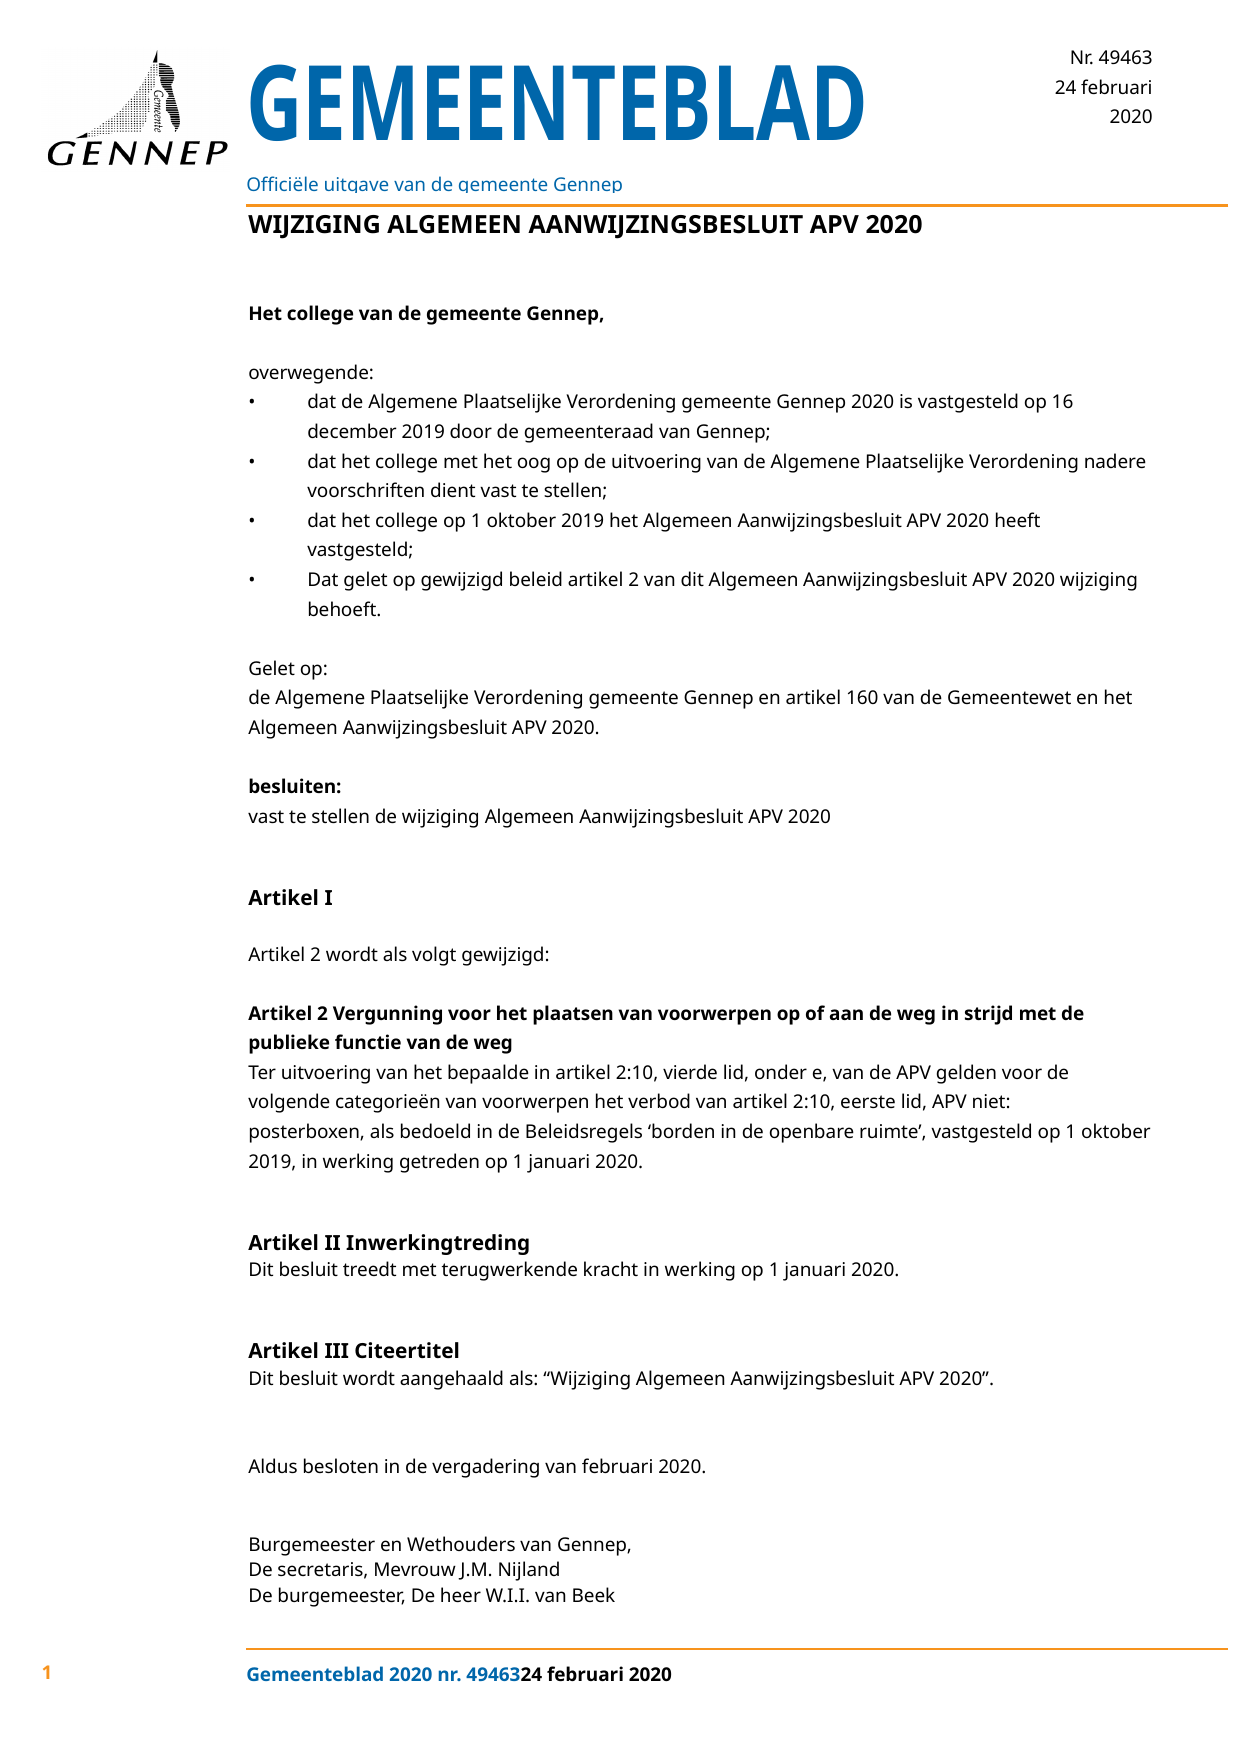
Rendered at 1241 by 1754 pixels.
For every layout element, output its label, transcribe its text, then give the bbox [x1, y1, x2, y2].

text Artikel III Citeertitel [248, 1336, 1152, 1365]
text Gelet op: [248, 655, 1152, 681]
text Artikel II Inwerkingtreding [248, 1228, 1152, 1256]
text besluiten: [248, 773, 1152, 799]
text Artikel I [248, 883, 1152, 911]
text Ter uitvoering van het bepaalde in artikel 2:10, vierde lid, onder e, van de APV gelden voor de volgende categorieën van voorwerpen het verbod van artikel 2:10, eerste lid, APV niet: [248, 1059, 1152, 1114]
text Burgemeester en Wethouders van Gennep, [248, 1531, 1152, 1556]
text vast te stellen de wijziging Algemeen Aanwijzingsbesluit APV 2020 [248, 803, 1152, 828]
text Artikel 2 Vergunning voor het plaatsen van voorwerpen op of aan de weg in strijd met de publieke functie van de weg [248, 1000, 1152, 1055]
list dat het college met het oog op de uitvoering van de Algemene Plaatselijke Verordening nadere voorschriften dient vast te stellen; [248, 448, 1152, 503]
list Dat gelet op gewijzigd beleid artikel 2 van dit Algemeen Aanwijzingsbesluit APV 2020 wijziging behoeft. [248, 566, 1152, 621]
text WIJZIGING ALGEMEEN AANWIJZINGSBESLUIT APV 2020 [248, 207, 1152, 241]
list dat het college op 1 oktober 2019 het Algemeen Aanwijzingsbesluit APV 2020 heeft vastgesteld; [248, 507, 1152, 562]
text de Algemene Plaatselijke Verordening gemeente Gennep en artikel 160 van de Gemeentewet en het Algemeen Aanwijzingsbesluit APV 2020. [248, 684, 1152, 740]
picture [41, 47, 231, 172]
text De burgemeester, De heer W.I.I. van Beek [248, 1582, 1152, 1608]
text Het college van de gemeente Gennep, [248, 300, 1152, 326]
text De secretaris, Mevrouw J.M. Nijland [248, 1556, 1152, 1582]
text overwegende: [248, 359, 1152, 385]
text Dit besluit treedt met terugwerkende kracht in werking op 1 januari 2020. [248, 1256, 1152, 1282]
text Artikel 2 wordt als volgt gewijzigd: [248, 941, 1152, 967]
text posterboxen, als bedoeld in de Beleidsregels ‘borden in de openbare ruimte’, vastgesteld op 1 oktober 2019, in werking getreden op 1 januari 2020. [248, 1118, 1152, 1174]
text Dit besluit wordt aangehaald als: “Wijziging Algemeen Aanwijzingsbesluit APV 2020”. [248, 1365, 1152, 1391]
list dat de Algemene Plaatselijke Verordening gemeente Gennep 2020 is vastgesteld op 16 december 2019 door de gemeenteraad van Gennep; [248, 389, 1152, 444]
text Aldus besloten in de vergadering van februari 2020. [248, 1453, 1152, 1479]
